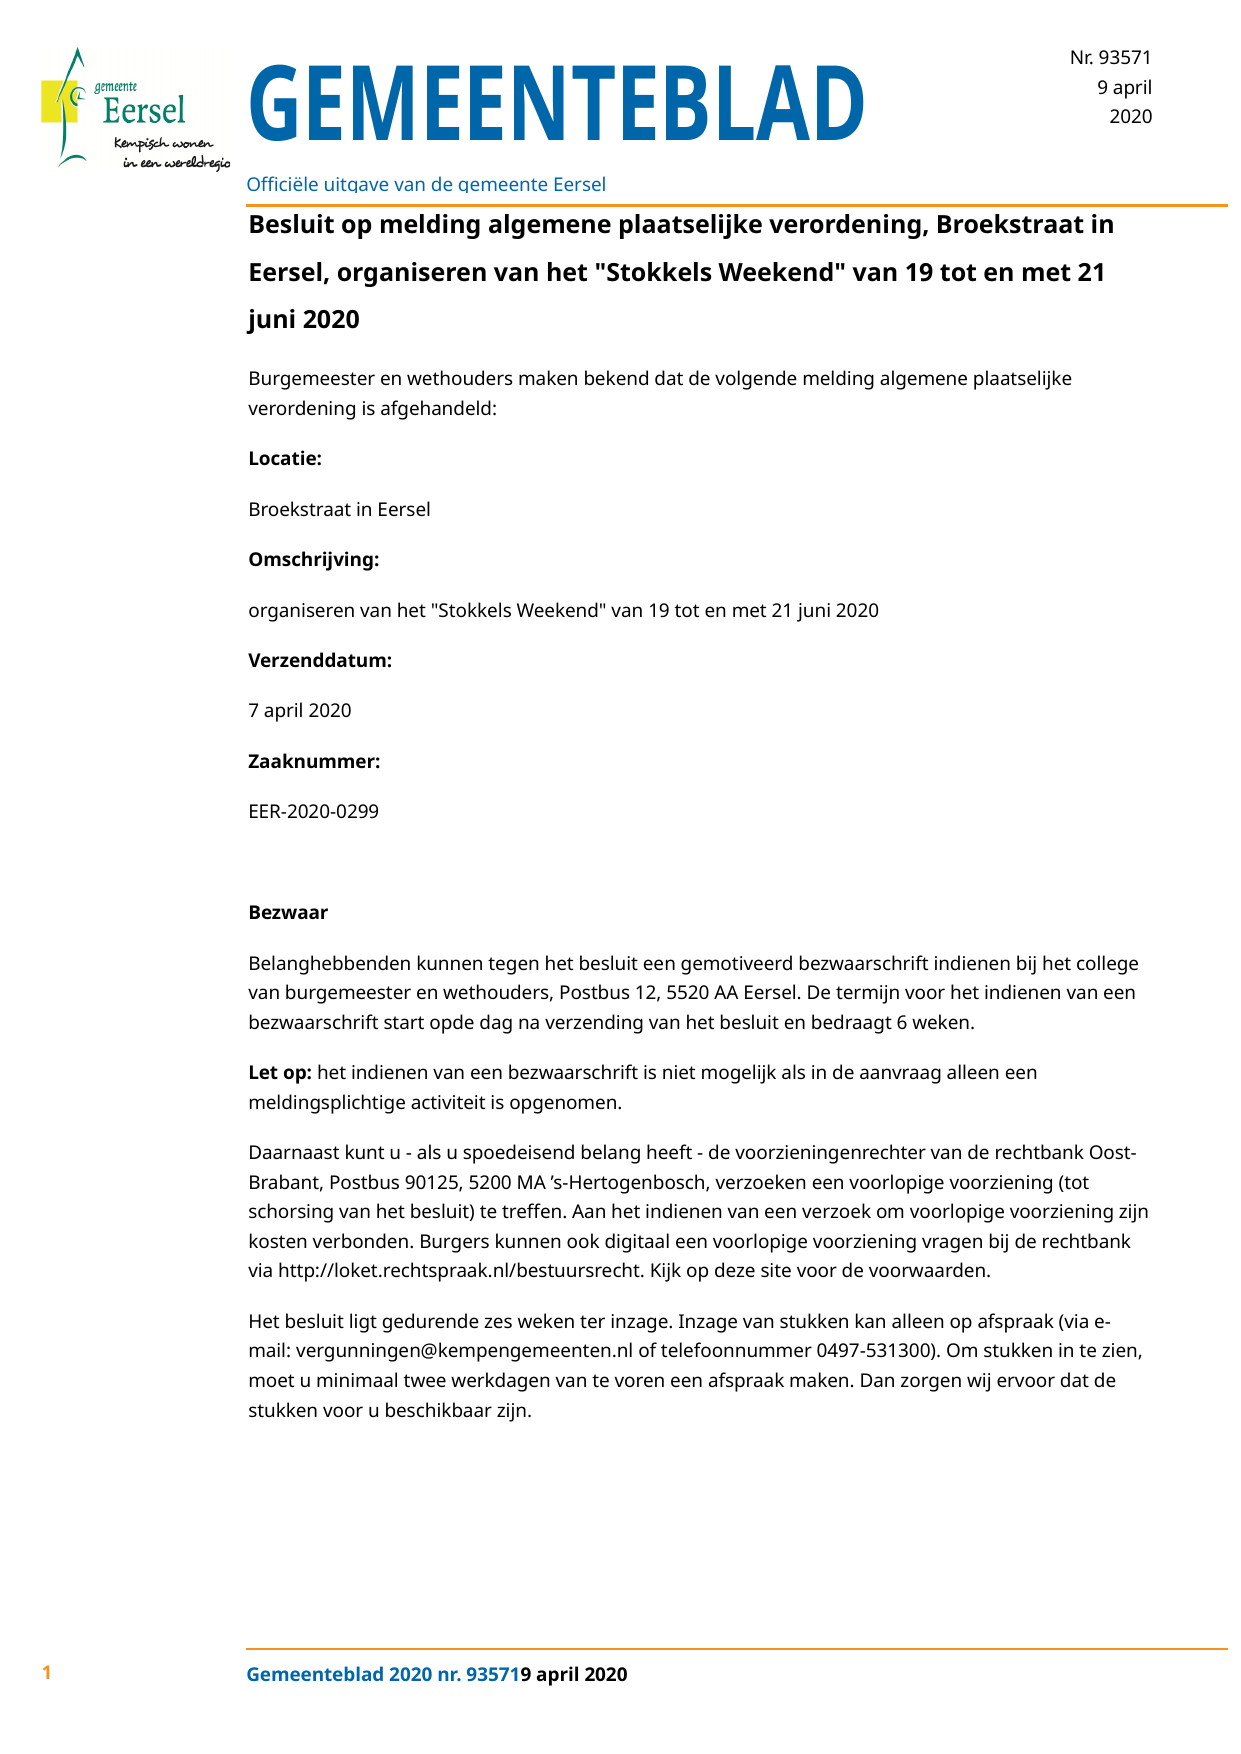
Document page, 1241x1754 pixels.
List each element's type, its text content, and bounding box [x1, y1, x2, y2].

text Omschrijving: [248, 546, 1152, 572]
text Daarnaast kunt u - als u spoedeisend belang heeft - de voorzieningenrechter van de rechtbank Oost-Brabant, Postbus 90125, 5200 MA ’s-Hertogenbosch, verzoeken een voorlopige voorziening (tot schorsing van het besluit) te treffen. Aan het indienen van een verzoek om voorlopige voorziening zijn kosten verbonden. Burgers kunnen ook digitaal een voorlopige voorziening vragen bij de rechtbank via http://loket.rechtspraak.nl/bestuursrecht. Kijk op deze site voor de voorwaarden. [248, 1139, 1152, 1283]
text organiseren van het "Stokkels Weekend" van 19 tot en met 21 juni 2020 [248, 597, 1152, 622]
text Burgemeester en wethouders maken bekend dat de volgende melding algemene plaatselijke verordening is afgehandeld: [248, 366, 1152, 421]
text Verzenddatum: [248, 647, 1152, 673]
picture [41, 47, 231, 172]
text Het besluit ligt gedurende zes weken ter inzage. Inzage van stukken kan alleen op afspraak (via e-mail: vergunningen@kempengemeenten.nl of telefoonnummer 0497-531300). Om stukken in te zien, moet u minimaal twee werkdagen van te voren een afspraak maken. Dan zorgen wij ervoor dat de stukken voor u beschikbaar zijn. [248, 1308, 1152, 1422]
text Let op: het indienen van een bezwaarschrift is niet mogelijk als in de aanvraag alleen een meldingsplichtige activiteit is opgenomen. [248, 1059, 1152, 1114]
text EER-2020-0299 [248, 798, 1152, 824]
text Locatie: [248, 446, 1152, 471]
text Besluit op melding algemene plaatselijke verordening, Broekstraat in Eersel, organiseren van het "Stokkels Weekend" van 19 tot en met 21 juni 2020 [248, 207, 1152, 336]
text Bezwaar [248, 899, 1152, 925]
text Zaaknummer: [248, 748, 1152, 774]
text Broekstraat in Eersel [248, 496, 1152, 522]
text Belanghebbenden kunnen tegen het besluit een gemotiveerd bezwaarschrift indienen bij het college van burgemeester en wethouders, Postbus 12, 5520 AA Eersel. De termijn voor het indienen van een bezwaarschrift start opde dag na verzending van het besluit en bedraagt 6 weken. [248, 950, 1152, 1034]
text 7 april 2020 [248, 698, 1152, 723]
